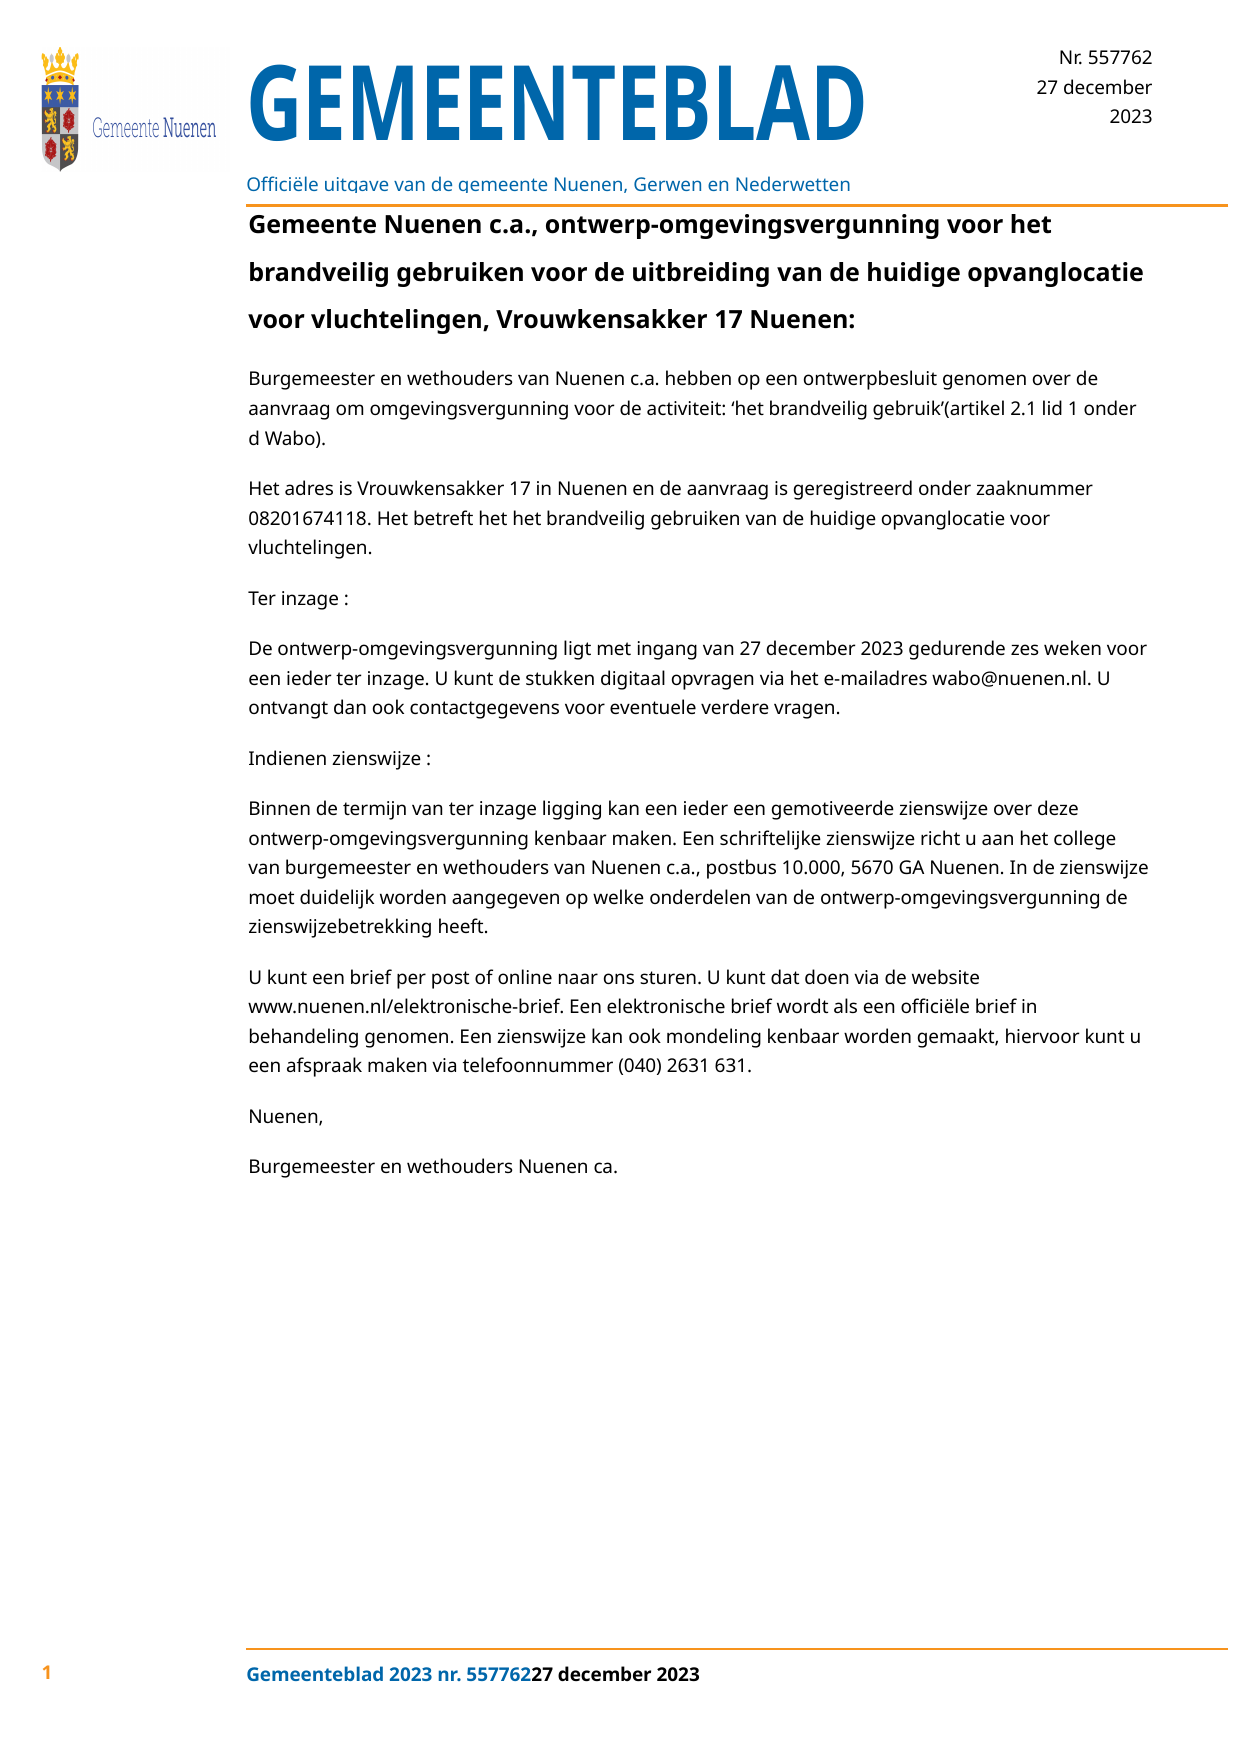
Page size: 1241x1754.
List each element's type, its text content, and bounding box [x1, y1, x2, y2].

text Indienen zienswijze : [248, 745, 1152, 770]
text Binnen de termijn van ter inzage ligging kan een ieder een gemotiveerde zienswijze over deze ontwerp-omgevingsvergunning kenbaar maken. Een schriftelijke zienswijze richt u aan het college van burgemeester en wethouders van Nuenen c.a., postbus 10.000, 5670 GA Nuenen. In de zienswijze moet duidelijk worden aangegeven op welke onderdelen van de ontwerp-omgevingsvergunning de zienswijzebetrekking heeft. [248, 795, 1152, 939]
text Het adres is Vrouwkensakker 17 in Nuenen en de aanvraag is geregistreerd onder zaaknummer 08201674118. Het betreft het het brandveilig gebruiken van de huidige opvanglocatie voor vluchtelingen. [248, 475, 1152, 560]
text Burgemeester en wethouders Nuenen ca. [248, 1153, 1152, 1179]
text Gemeente Nuenen c.a., ontwerp-omgevingsvergunning voor het brandveilig gebruiken voor de uitbreiding van de huidige opvanglocatie voor vluchtelingen, Vrouwkensakker 17 Nuenen: [248, 207, 1152, 336]
text Ter inzage : [248, 585, 1152, 610]
text Burgemeester en wethouders van Nuenen c.a. hebben op een ontwerpbesluit genomen over de aanvraag om omgevingsvergunning voor de activiteit: ‘het brandveilig gebruik’(artikel 2.1 lid 1 onder d Wabo). [248, 366, 1152, 450]
picture [41, 47, 231, 172]
text De ontwerp-omgevingsvergunning ligt met ingang van 27 december 2023 gedurende zes weken voor een ieder ter inzage. U kunt de stukken digitaal opvragen via het e-mailadres wabo@nuenen.nl. U ontvangt dan ook contactgegevens voor eventuele verdere vragen. [248, 635, 1152, 720]
text U kunt een brief per post of online naar ons sturen. U kunt dat doen via de website www.nuenen.nl/elektronische-brief. Een elektronische brief wordt als een officiële brief in behandeling genomen. Een zienswijze kan ook mondeling kenbaar worden gemaakt, hiervoor kunt u een afspraak maken via telefoonnummer (040) 2631 631. [248, 964, 1152, 1078]
text Nuenen, [248, 1103, 1152, 1129]
